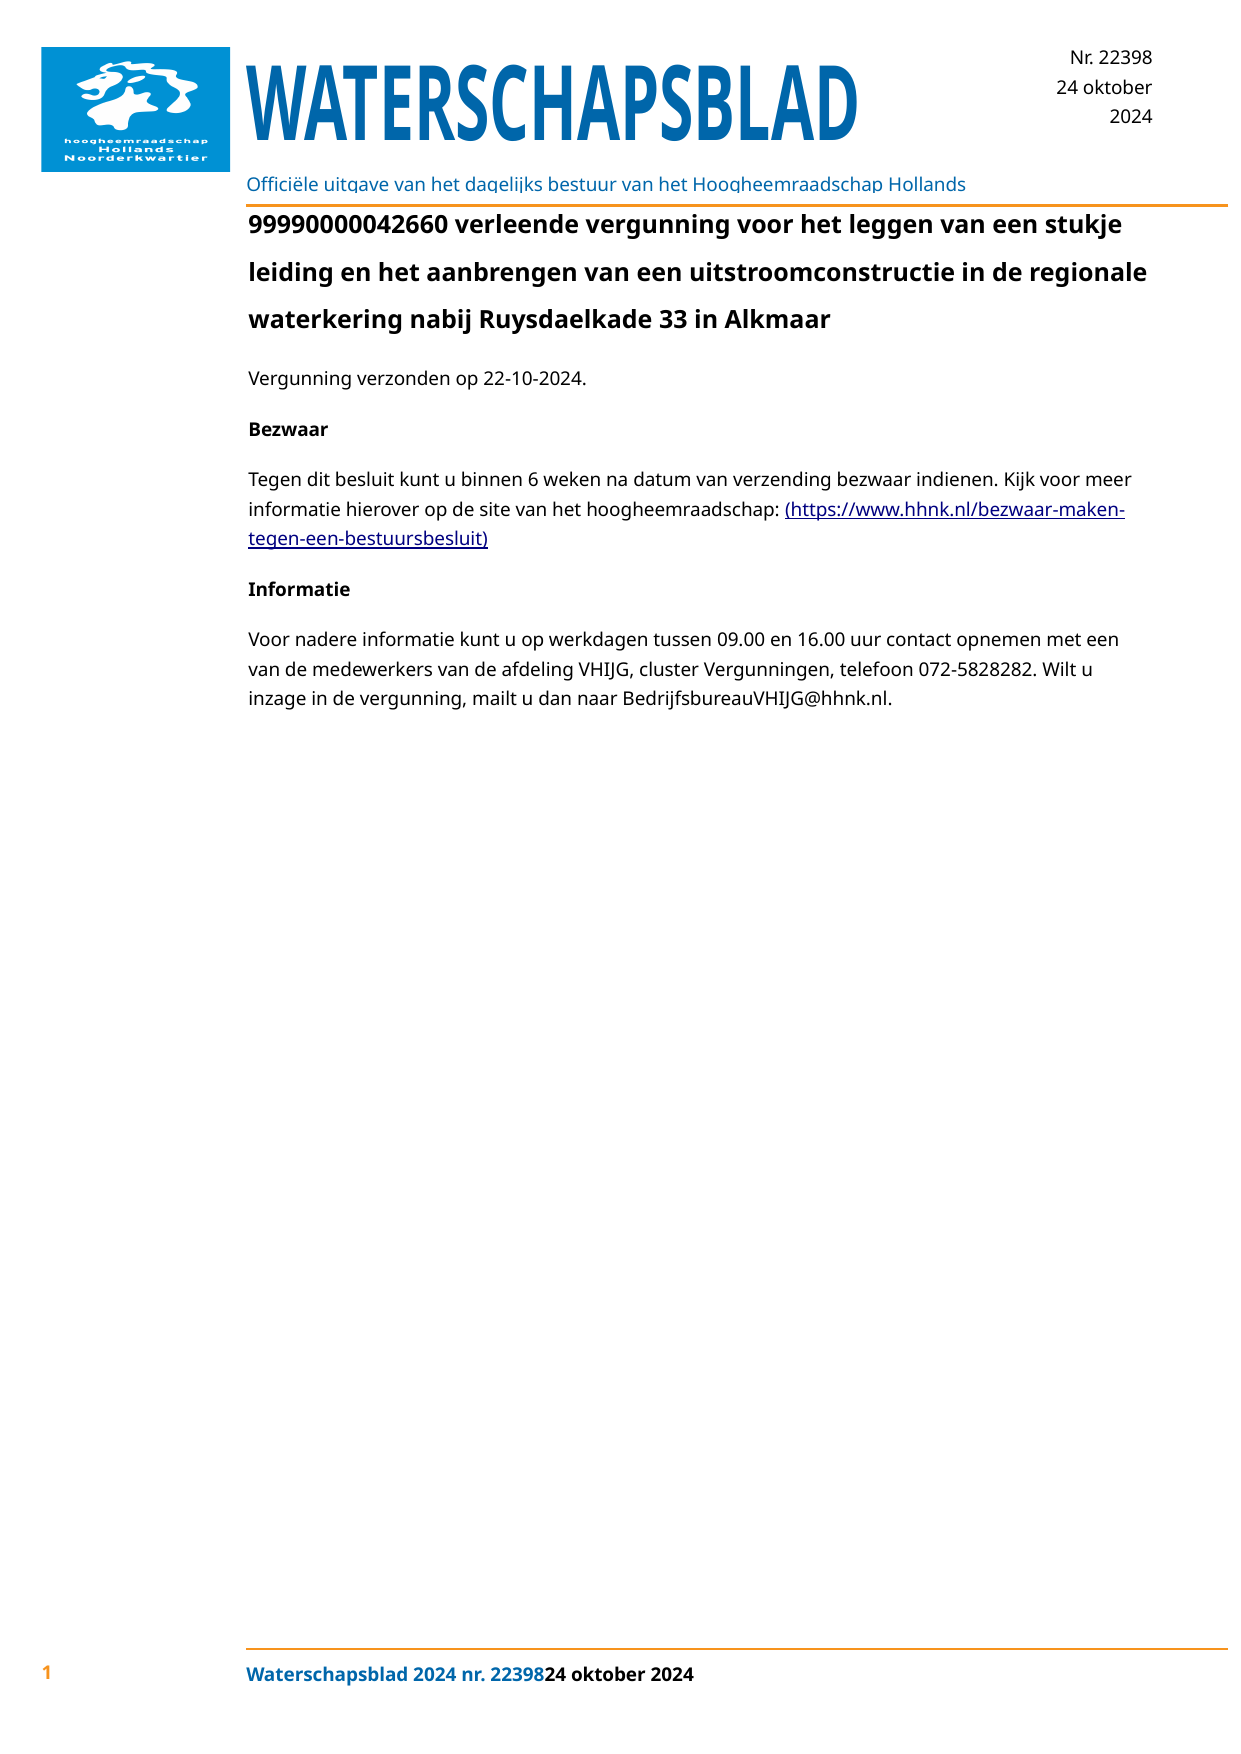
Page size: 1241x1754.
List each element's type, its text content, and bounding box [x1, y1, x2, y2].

text Vergunning verzonden op 22-10-2024. [248, 366, 1152, 391]
picture [129, 76, 144, 82]
text Tegen dit besluit kunt u binnen 6 weken na datum van verzending bezwaar indienen. Kijk voor meer informatie hierover op de site van het hoogheemraadschap: (https://www.hhnk.nl/bezwaar-maken-tegen-een-bestuursbesluit) [248, 466, 1152, 551]
picture [78, 64, 122, 99]
text Informatie [248, 576, 1152, 602]
text Bezwaar [248, 416, 1152, 442]
picture [88, 87, 157, 130]
text 99990000042660 verleende vergunning voor het leggen van een stukje leiding en het aanbrengen van een uitstroomconstructie in de regionale waterkering nabij Ruysdaelkade 33 in Alkmaar [248, 207, 1152, 336]
text Voor nadere informatie kunt u op werkdagen tussen 09.00 en 16.00 uur contact opnemen met een van de medewerkers van de afdeling VHIJG, cluster Vergunningen, telefoon 072-5828282. Wilt u inzage in de vergunning, mailt u dan naar BedrijfsbureauVHIJG@hhnk.nl. [248, 626, 1152, 711]
picture [118, 62, 197, 112]
